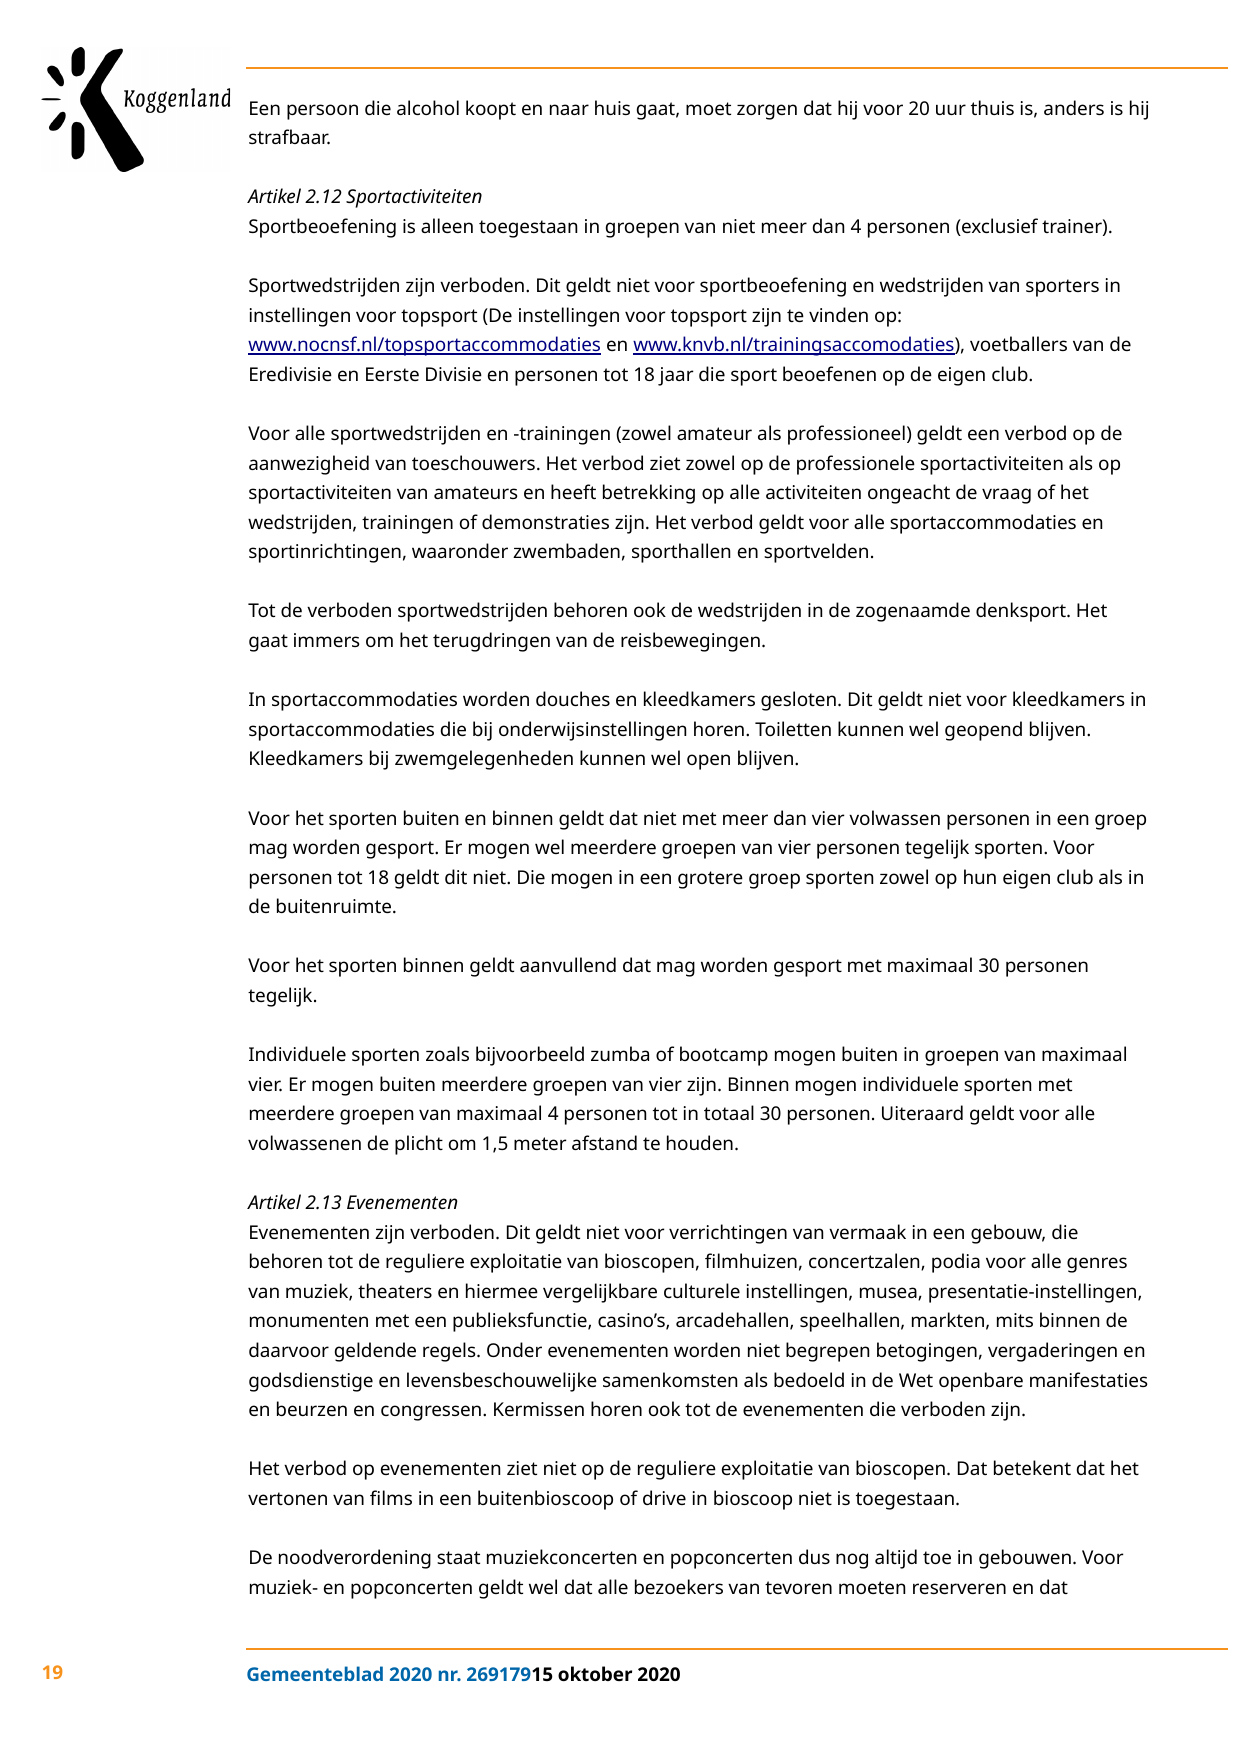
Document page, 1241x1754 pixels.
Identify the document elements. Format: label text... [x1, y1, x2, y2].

text Voor alle sportwedstrijden en -trainingen (zowel amateur als professioneel) geldt een verbod op de aanwezigheid van toeschouwers. Het verbod ziet zowel op de professionele sportactiviteiten als op sportactiviteiten van amateurs en heeft betrekking op alle activiteiten ongeacht de vraag of het wedstrijden, trainingen of demonstraties zijn. Het verbod geldt voor alle sportaccommodaties en sportinrichtingen, waaronder zwembaden, sporthallen en sportvelden. [248, 420, 1152, 564]
text Artikel 2.13 Evenementen [248, 1189, 1152, 1215]
text In sportaccommodaties worden douches en kleedkamers gesloten. Dit geldt niet voor kleedkamers in sportaccommodaties die bij onderwijsinstellingen horen. Toiletten kunnen wel geopend blijven. Kleedkamers bij zwemgelegenheden kunnen wel open blijven. [248, 686, 1152, 771]
picture [41, 47, 231, 172]
text Voor het sporten buiten en binnen geldt dat niet met meer dan vier volwassen personen in een groep mag worden gesport. Er mogen wel meerdere groepen van vier personen tegelijk sporten. Voor personen tot 18 geldt dit niet. Die mogen in een grotere groep sporten zowel op hun eigen club als in de buitenruimte. [248, 805, 1152, 919]
text Het verbod op evenementen ziet niet op de reguliere exploitatie van bioscopen. Dat betekent dat het vertonen van films in een buitenbioscoop of drive in bioscoop niet is toegestaan. [248, 1456, 1152, 1511]
text Sportwedstrijden zijn verboden. Dit geldt niet voor sportbeoefening en wedstrijden van sporters in instellingen voor topsport (De instellingen voor topsport zijn te vinden op: www.nocnsf.nl/topsportaccommodaties en www.knvb.nl/trainingsaccomodaties), voetballers van de Eredivisie en Eerste Divisie en personen tot 18 jaar die sport beoefenen op de eigen club. [248, 272, 1152, 387]
text Artikel 2.12 Sportactiviteiten [248, 183, 1152, 209]
text Individuele sporten zoals bijvoorbeeld zumba of bootcamp mogen buiten in groepen van maximaal vier. Er mogen buiten meerdere groepen van vier zijn. Binnen mogen individuele sporten met meerdere groepen van maximaal 4 personen tot in totaal 30 personen. Uiteraard geldt voor alle volwassenen de plicht om 1,5 meter afstand te houden. [248, 1041, 1152, 1156]
text Sportbeoefening is alleen toegestaan in groepen van niet meer dan 4 personen (exclusief trainer). [248, 213, 1152, 239]
text De noodverordening staat muziekconcerten en popconcerten dus nog altijd toe in gebouwen. Voor muziek- en popconcerten geldt wel dat alle bezoekers van tevoren moeten reserveren en dat [248, 1544, 1152, 1600]
text Evenementen zijn verboden. Dit geldt niet voor verrichtingen van vermaak in een gebouw, die behoren tot de reguliere exploitatie van bioscopen, filmhuizen, concertzalen, podia voor alle genres van muziek, theaters en hiermee vergelijkbare culturele instellingen, musea, presentatie-instellingen, monumenten met een publieksfunctie, casino’s, arcadehallen, speelhallen, markten, mits binnen de daarvoor geldende regels. Onder evenementen worden niet begrepen betogingen, vergaderingen en godsdienstige en levensbeschouwelijke samenkomsten als bedoeld in de Wet openbare manifestaties en beurzen en congressen. Kermissen horen ook tot de evenementen die verboden zijn. [248, 1219, 1152, 1422]
text Een persoon die alcohol koopt en naar huis gaat, moet zorgen dat hij voor 20 uur thuis is, anders is hij strafbaar. [248, 95, 1152, 150]
text Voor het sporten binnen geldt aanvullend dat mag worden gesport met maximaal 30 personen tegelijk. [248, 953, 1152, 1008]
text Tot de verboden sportwedstrijden behoren ook de wedstrijden in de zogenaamde denksport. Het gaat immers om het terugdringen van de reisbewegingen. [248, 598, 1152, 653]
